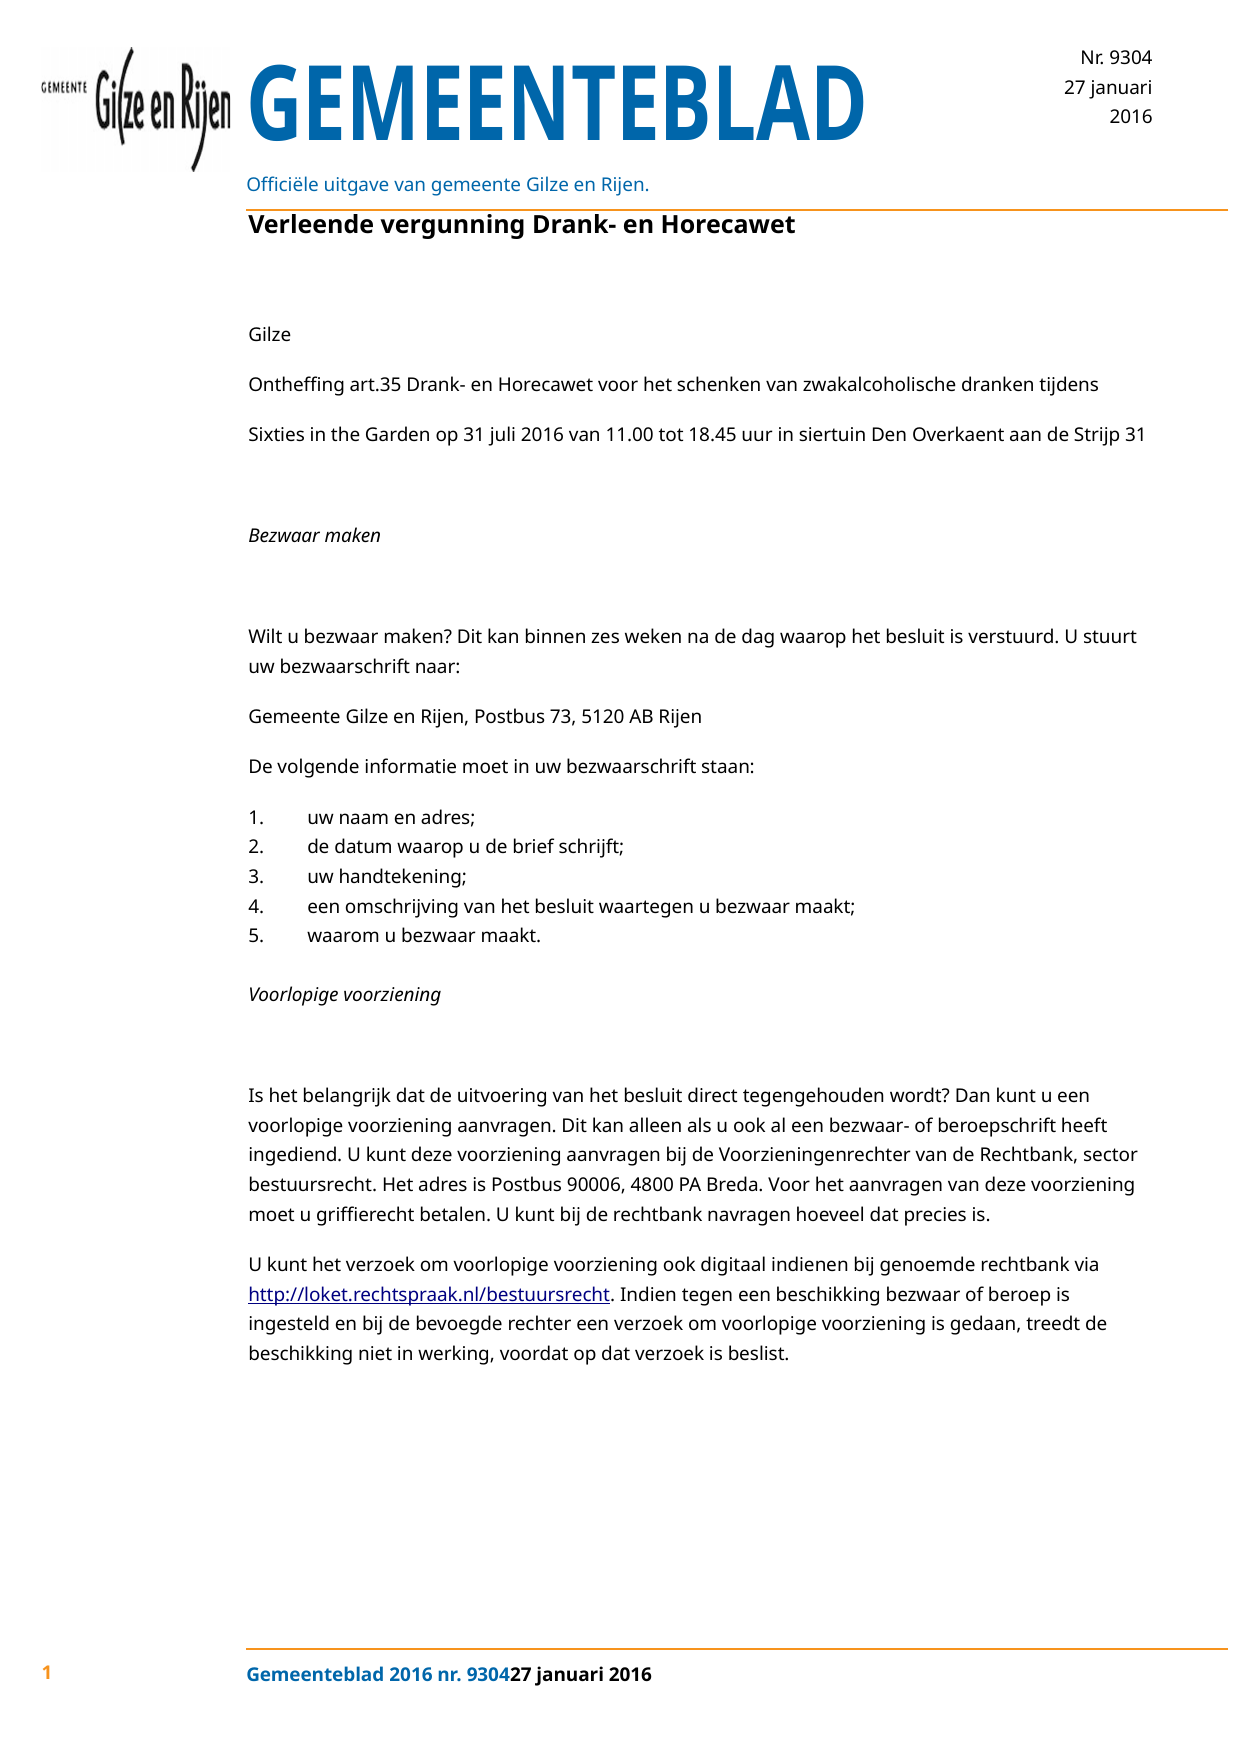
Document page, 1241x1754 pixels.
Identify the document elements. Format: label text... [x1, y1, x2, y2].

text Voorlopige voorziening [248, 982, 1152, 1007]
text Ontheffing art.35 Drank- en Horecawet voor het schenken van zwakalcoholische dranken tijdens [248, 371, 1152, 397]
list uw handtekening; [248, 863, 1152, 889]
list uw naam en adres; [248, 804, 1152, 830]
text De volgende informatie moet in uw bezwaarschrift staan: [248, 754, 1152, 779]
text Sixties in the Garden op 31 juli 2016 van 11.00 tot 18.45 uur in siertuin Den Overkaent aan de Strijp 31 [248, 422, 1152, 447]
text Bezwaar maken [248, 522, 1152, 548]
text Gilze [248, 321, 1152, 346]
text U kunt het verzoek om voorlopige voorziening ook digitaal indienen bij genoemde rechtbank via http://loket.rechtspraak.nl/bestuursrecht. Indien tegen een beschikking bezwaar of beroep is ingesteld en bij de bevoegde rechter een verzoek om voorlopige voorziening is gedaan, treedt de beschikking niet in werking, voordat op dat verzoek is beslist. [248, 1251, 1152, 1366]
text Gemeente Gilze en Rijen, Postbus 73, 5120 AB Rijen [248, 703, 1152, 729]
text Wilt u bezwaar maken? Dit kan binnen zes weken na de dag waarop het besluit is verstuurd. U stuurt uw bezwaarschrift naar: [248, 623, 1152, 678]
list een omschrijving van het besluit waartegen u bezwaar maakt; [248, 893, 1152, 918]
text Verleende vergunning Drank- en Horecawet [248, 211, 1152, 241]
list de datum waarop u de brief schrijft; [248, 834, 1152, 859]
list waarom u bezwaar maakt. [248, 922, 1152, 948]
text Is het belangrijk dat de uitvoering van het besluit direct tegengehouden wordt? Dan kunt u een voorlopige voorziening aanvragen. Dit kan alleen als u ook al een bezwaar- of beroepschrift heeft ingediend. U kunt deze voorziening aanvragen bij de Voorzieningenrechter van de Rechtbank, sector bestuursrecht. Het adres is Postbus 90006, 4800 PA Breda. Voor het aanvragen van deze voorziening moet u griffierecht betalen. U kunt bij de rechtbank navragen hoeveel dat precies is. [248, 1082, 1152, 1226]
picture [41, 47, 231, 172]
